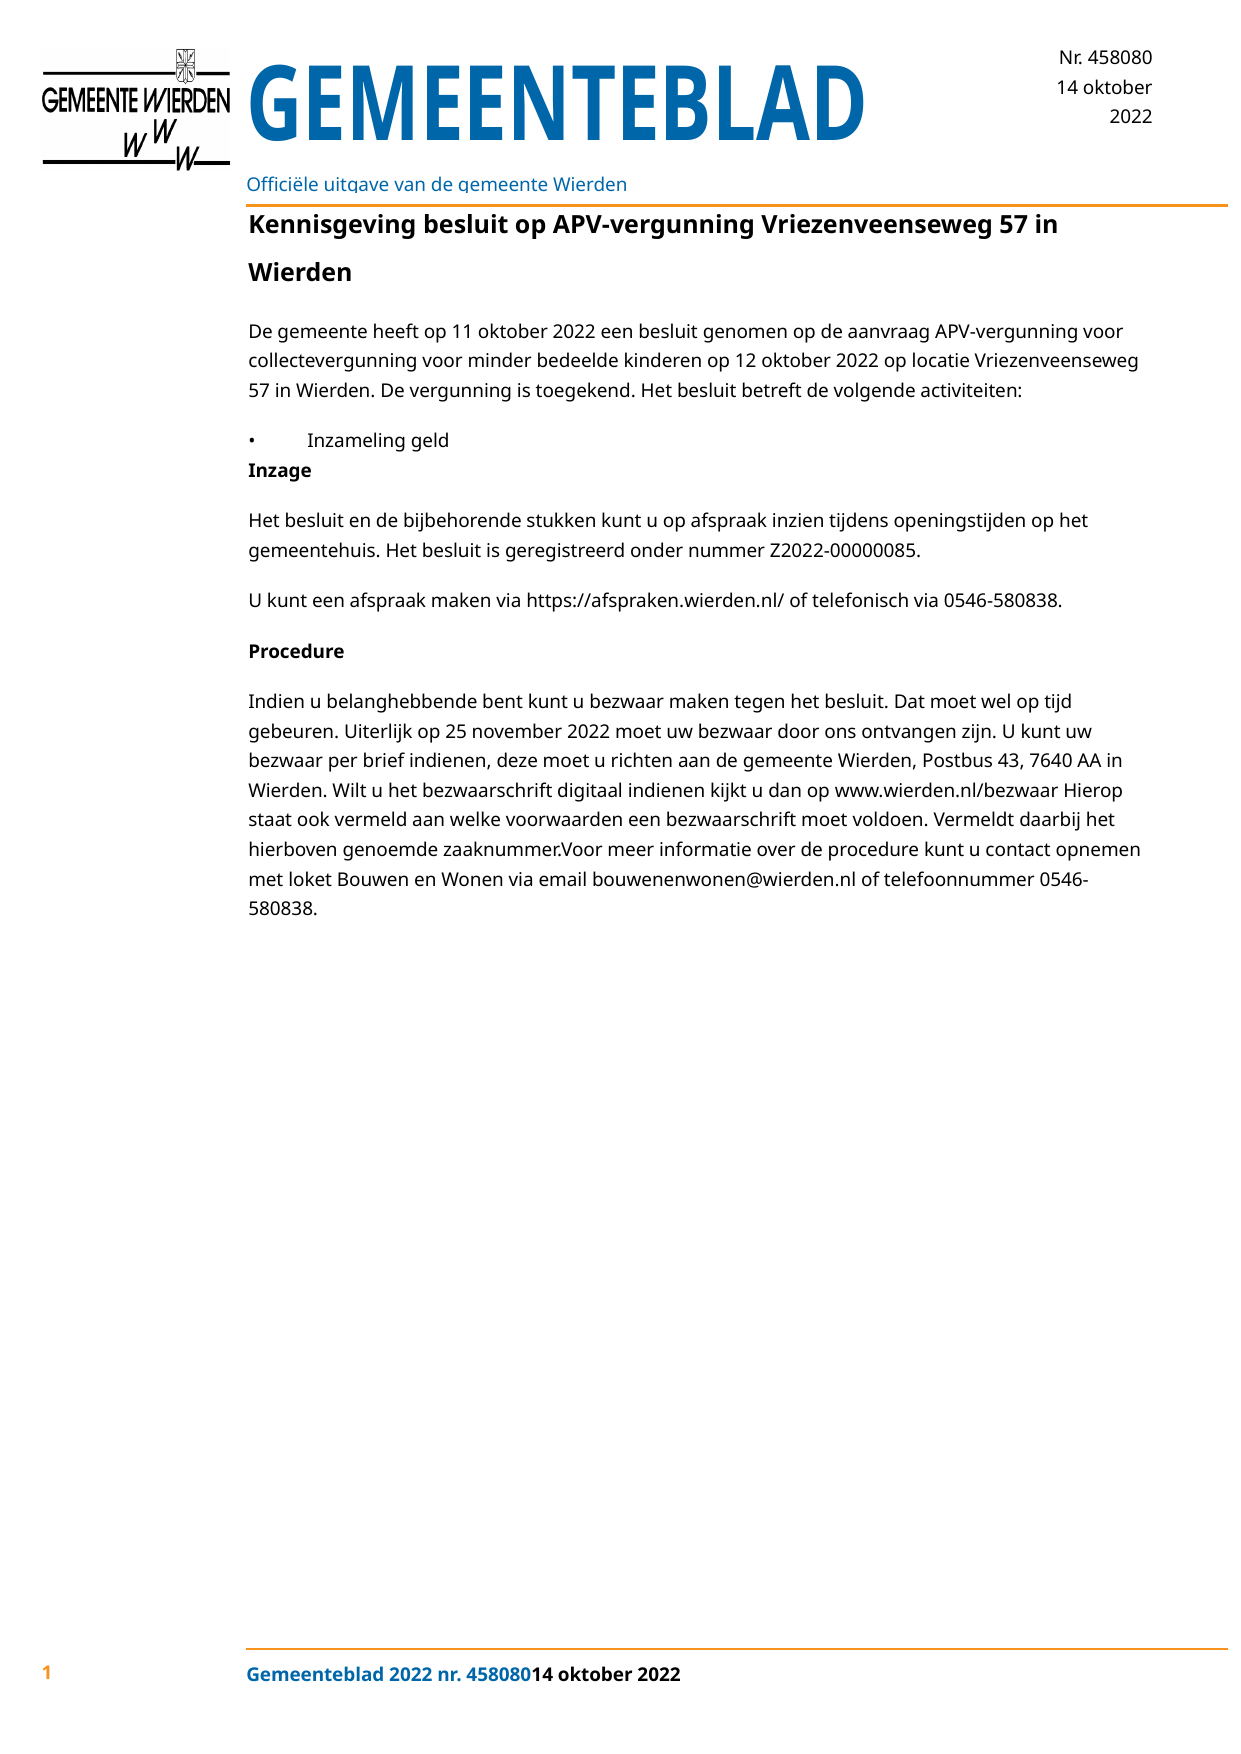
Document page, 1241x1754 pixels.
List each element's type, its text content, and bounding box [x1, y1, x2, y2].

text Het besluit en de bijbehorende stukken kunt u op afspraak inzien tijdens openingstijden op het gemeentehuis. Het besluit is geregistreerd onder nummer Z2022-00000085. [248, 507, 1152, 563]
text U kunt een afspraak maken via https://afspraken.wierden.nl/ of telefonisch via 0546-580838. [248, 587, 1152, 613]
list Inzameling geld [248, 427, 1152, 453]
picture [41, 47, 231, 172]
text Procedure [248, 638, 1152, 664]
text Kennisgeving besluit op APV-vergunning Vriezenveenseweg 57 in Wierden [248, 207, 1152, 288]
text Inzage [248, 457, 1152, 483]
text De gemeente heeft op 11 oktober 2022 een besluit genomen op de aanvraag APV-vergunning voor collectevergunning voor minder bedeelde kinderen op 12 oktober 2022 op locatie Vriezenveenseweg 57 in Wierden. De vergunning is toegekend. Het besluit betreft de volgende activiteiten: [248, 318, 1152, 403]
text Indien u belanghebbende bent kunt u bezwaar maken tegen het besluit. Dat moet wel op tijd gebeuren. Uiterlijk op 25 november 2022 moet uw bezwaar door ons ontvangen zijn. U kunt uw bezwaar per brief indienen, deze moet u richten aan de gemeente Wierden, Postbus 43, 7640 AA in Wierden. Wilt u het bezwaarschrift digitaal indienen kijkt u dan op www.wierden.nl/bezwaar Hierop staat ook vermeld aan welke voorwaarden een bezwaarschrift moet voldoen. Vermeldt daarbij het hierboven genoemde zaaknummer.Voor meer informatie over de procedure kunt u contact opnemen met loket Bouwen en Wonen via email bouwenenwonen@wierden.nl of telefoonnummer 0546-580838. [248, 688, 1152, 921]
